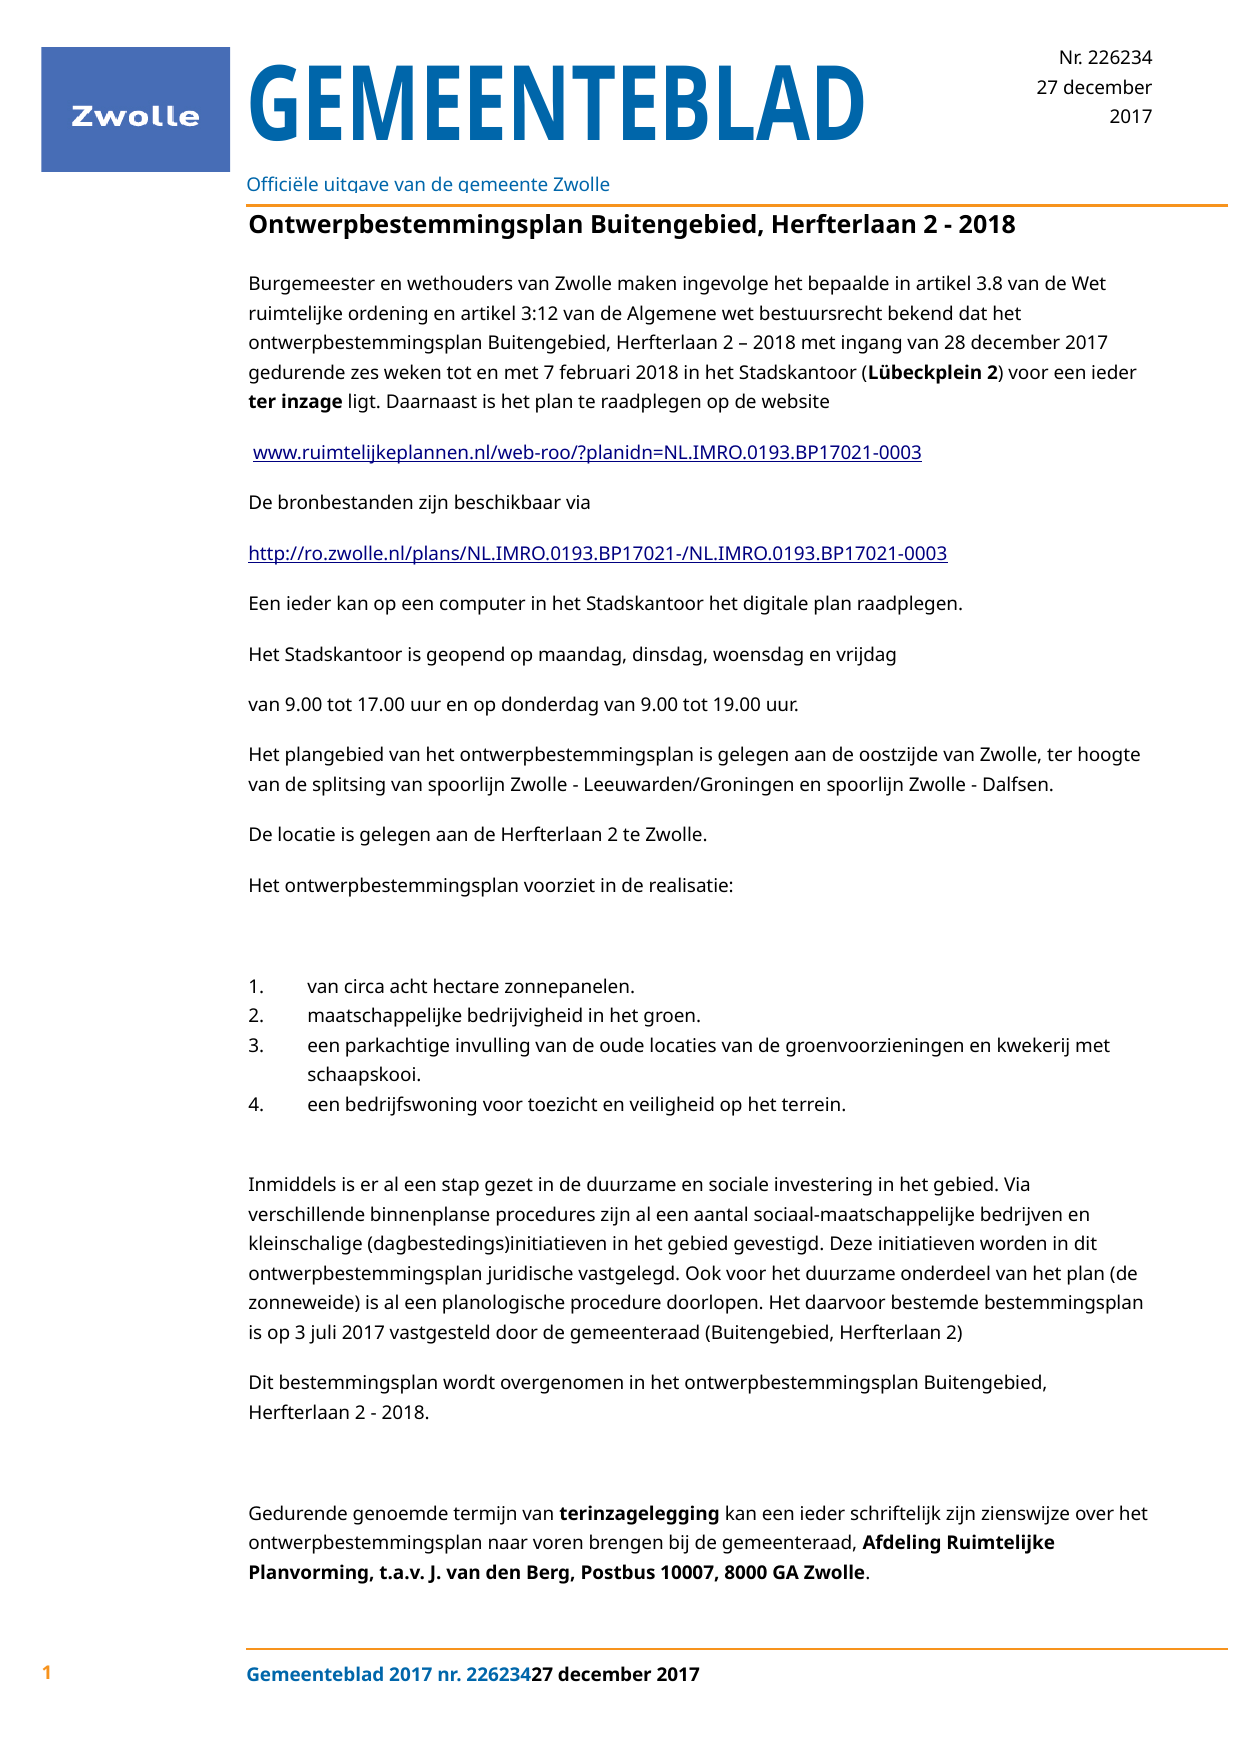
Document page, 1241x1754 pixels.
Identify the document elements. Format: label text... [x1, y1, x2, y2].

text Een ieder kan op een computer in het Stadskantoor het digitale plan raadplegen. [248, 590, 1152, 616]
text Het ontwerpbestemmingsplan voorziet in de realisatie: [248, 872, 1152, 898]
text Gedurende genoemde termijn van terinzagelegging kan een ieder schriftelijk zijn zienswijze over het ontwerpbestemmingsplan naar voren brengen bij de gemeenteraad, Afdeling Ruimtelijke Planvorming, t.a.v. J. van den Berg, Postbus 10007, 8000 GA Zwolle. [248, 1500, 1152, 1585]
list een bedrijfswoning voor toezicht en veiligheid op het terrein. [248, 1091, 1152, 1117]
text Burgemeester en wethouders van Zwolle maken ingevolge het bepaalde in artikel 3.8 van de Wet ruimtelijke ordening en artikel 3:12 van de Algemene wet bestuursrecht bekend dat het ontwerpbestemmingsplan Buitengebied, Herfterlaan 2 – 2018 met ingang van 28 december 2017 gedurende zes weken tot en met 7 februari 2018 in het Stadskantoor (Lübeckplein 2) voor een ieder ter inzage ligt. Daarnaast is het plan te raadplegen op de website [248, 270, 1152, 414]
text Inmiddels is er al een stap gezet in de duurzame en sociale investering in het gebied. Via verschillende binnenplanse procedures zijn al een aantal sociaal-maatschappelijke bedrijven en kleinschalige (dagbestedings)initiatieven in het gebied gevestigd. Deze initiatieven worden in dit ontwerpbestemmingsplan juridische vastgelegd. Ook voor het duurzame onderdeel van het plan (de zonneweide) is al een planologische procedure doorlopen. Het daarvoor bestemde bestemmingsplan is op 3 juli 2017 vastgesteld door de gemeenteraad (Buitengebied, Herfterlaan 2) [248, 1171, 1152, 1345]
picture [41, 47, 231, 172]
list van circa acht hectare zonnepanelen. [248, 973, 1152, 998]
text http://ro.zwolle.nl/plans/NL.IMRO.0193.BP17021-/NL.IMRO.0193.BP17021-0003 [248, 540, 1152, 566]
text De locatie is gelegen aan de Herfterlaan 2 te Zwolle. [248, 822, 1152, 847]
text Het Stadskantoor is geopend op maandag, dinsdag, woensdag en vrijdag [248, 641, 1152, 666]
text van 9.00 tot 17.00 uur en op donderdag van 9.00 tot 19.00 uur. [248, 691, 1152, 717]
text Het plangebied van het ontwerpbestemmingsplan is gelegen aan de oostzijde van Zwolle, ter hoogte van de splitsing van spoorlijn Zwolle - Leeuwarden/Groningen en spoorlijn Zwolle - Dalfsen. [248, 742, 1152, 797]
list een parkachtige invulling van de oude locaties van de groenvoorzieningen en kwekerij met schaapskooi. [248, 1032, 1152, 1087]
text De bronbestanden zijn beschikbaar via [248, 489, 1152, 515]
text www.ruimtelijkeplannen.nl/web-roo/?planidn=NL.IMRO.0193.BP17021-0003 [248, 439, 1152, 465]
text Ontwerpbestemmingsplan Buitengebied, Herfterlaan 2 - 2018 [248, 207, 1152, 241]
text Dit bestemmingsplan wordt overgenomen in het ontwerpbestemmingsplan Buitengebied, Herfterlaan 2 - 2018. [248, 1369, 1152, 1425]
list maatschappelijke bedrijvigheid in het groen. [248, 1002, 1152, 1028]
